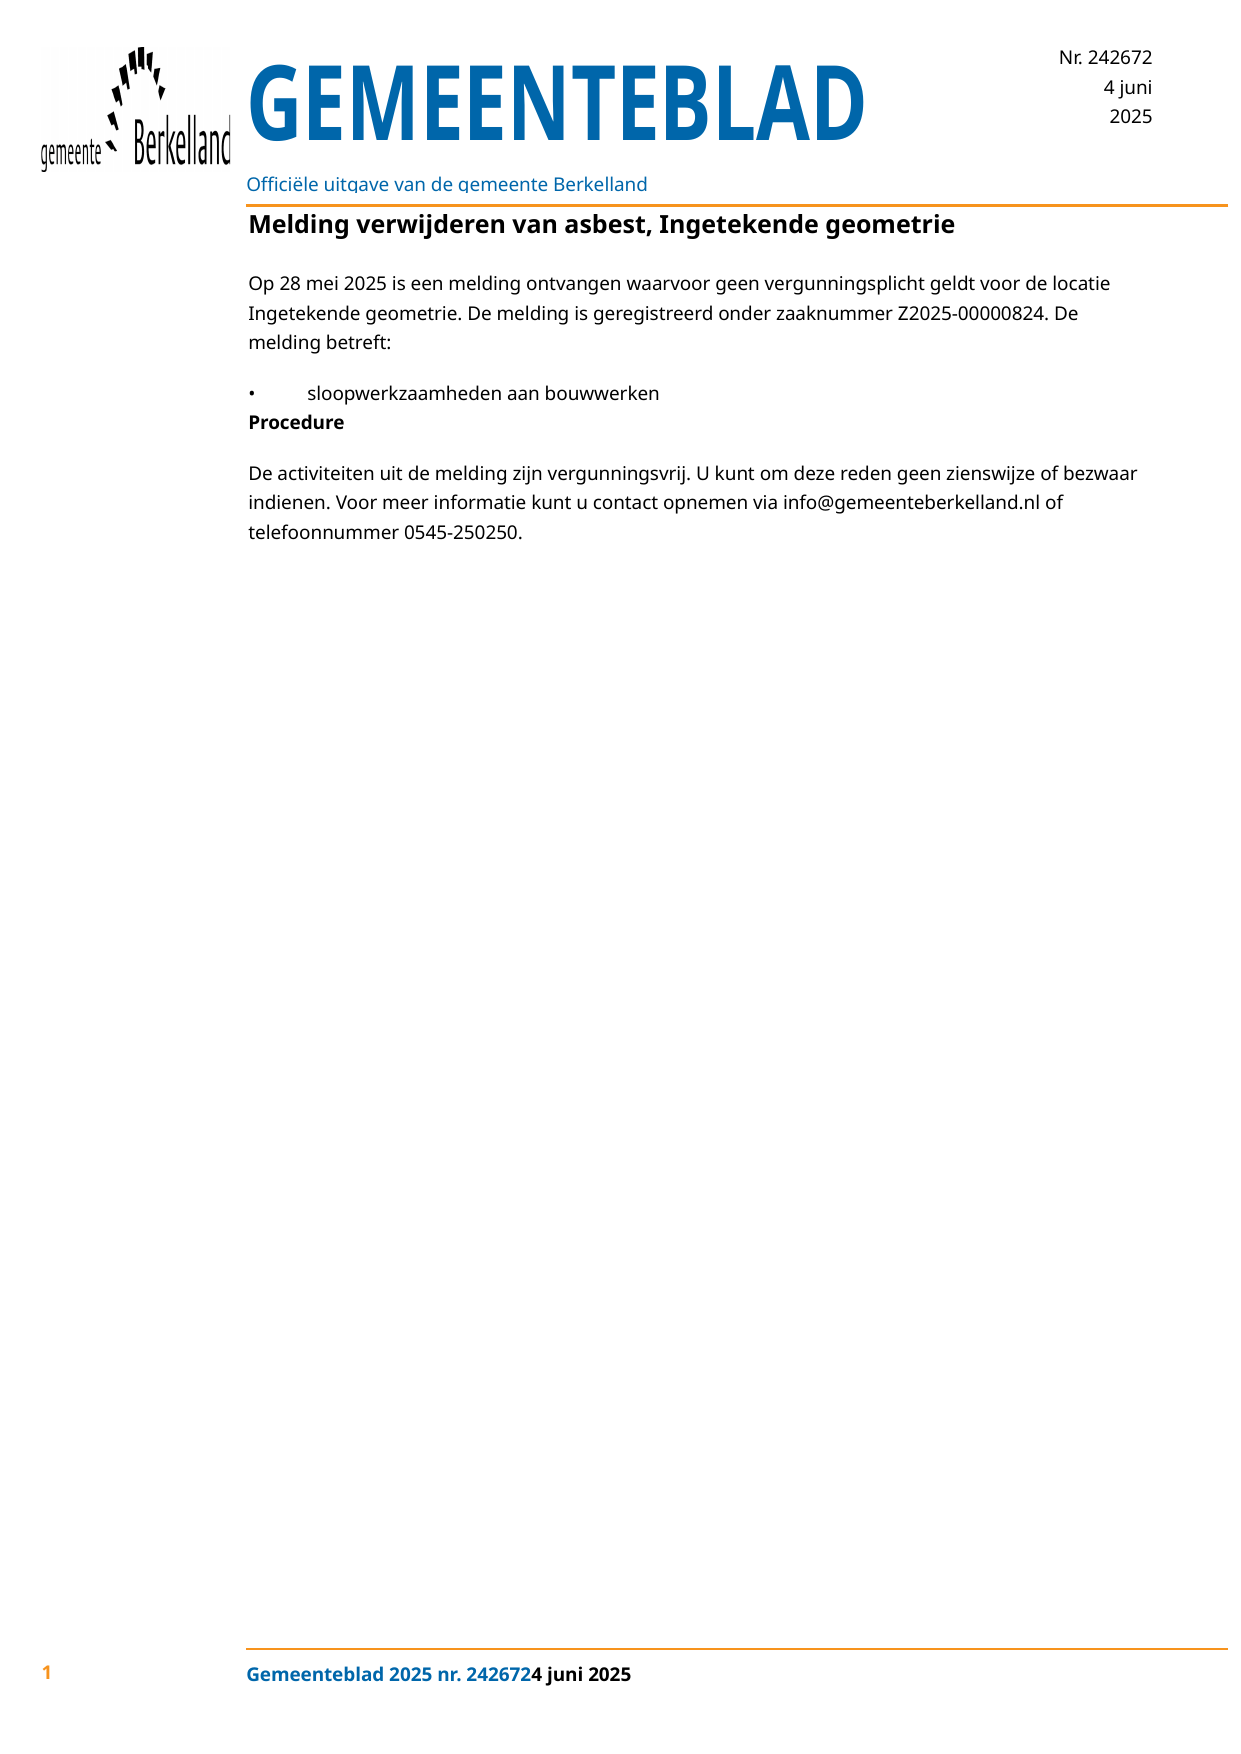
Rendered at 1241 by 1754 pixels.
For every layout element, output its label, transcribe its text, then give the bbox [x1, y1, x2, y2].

list sloopwerkzaamheden aan bouwwerken [248, 380, 1152, 406]
text Procedure [248, 409, 1152, 435]
text Melding verwijderen van asbest, Ingetekende geometrie [248, 207, 1152, 241]
text De activiteiten uit de melding zijn vergunningsvrij. U kunt om deze reden geen zienswijze of bezwaar indienen. Voor meer informatie kunt u contact opnemen via info@gemeenteberkelland.nl of telefoonnummer 0545-250250. [248, 460, 1152, 545]
text Op 28 mei 2025 is een melding ontvangen waarvoor geen vergunningsplicht geldt voor de locatie Ingetekende geometrie. De melding is geregistreerd onder zaaknummer Z2025-00000824. De melding betreft: [248, 270, 1152, 355]
picture [41, 47, 231, 172]
